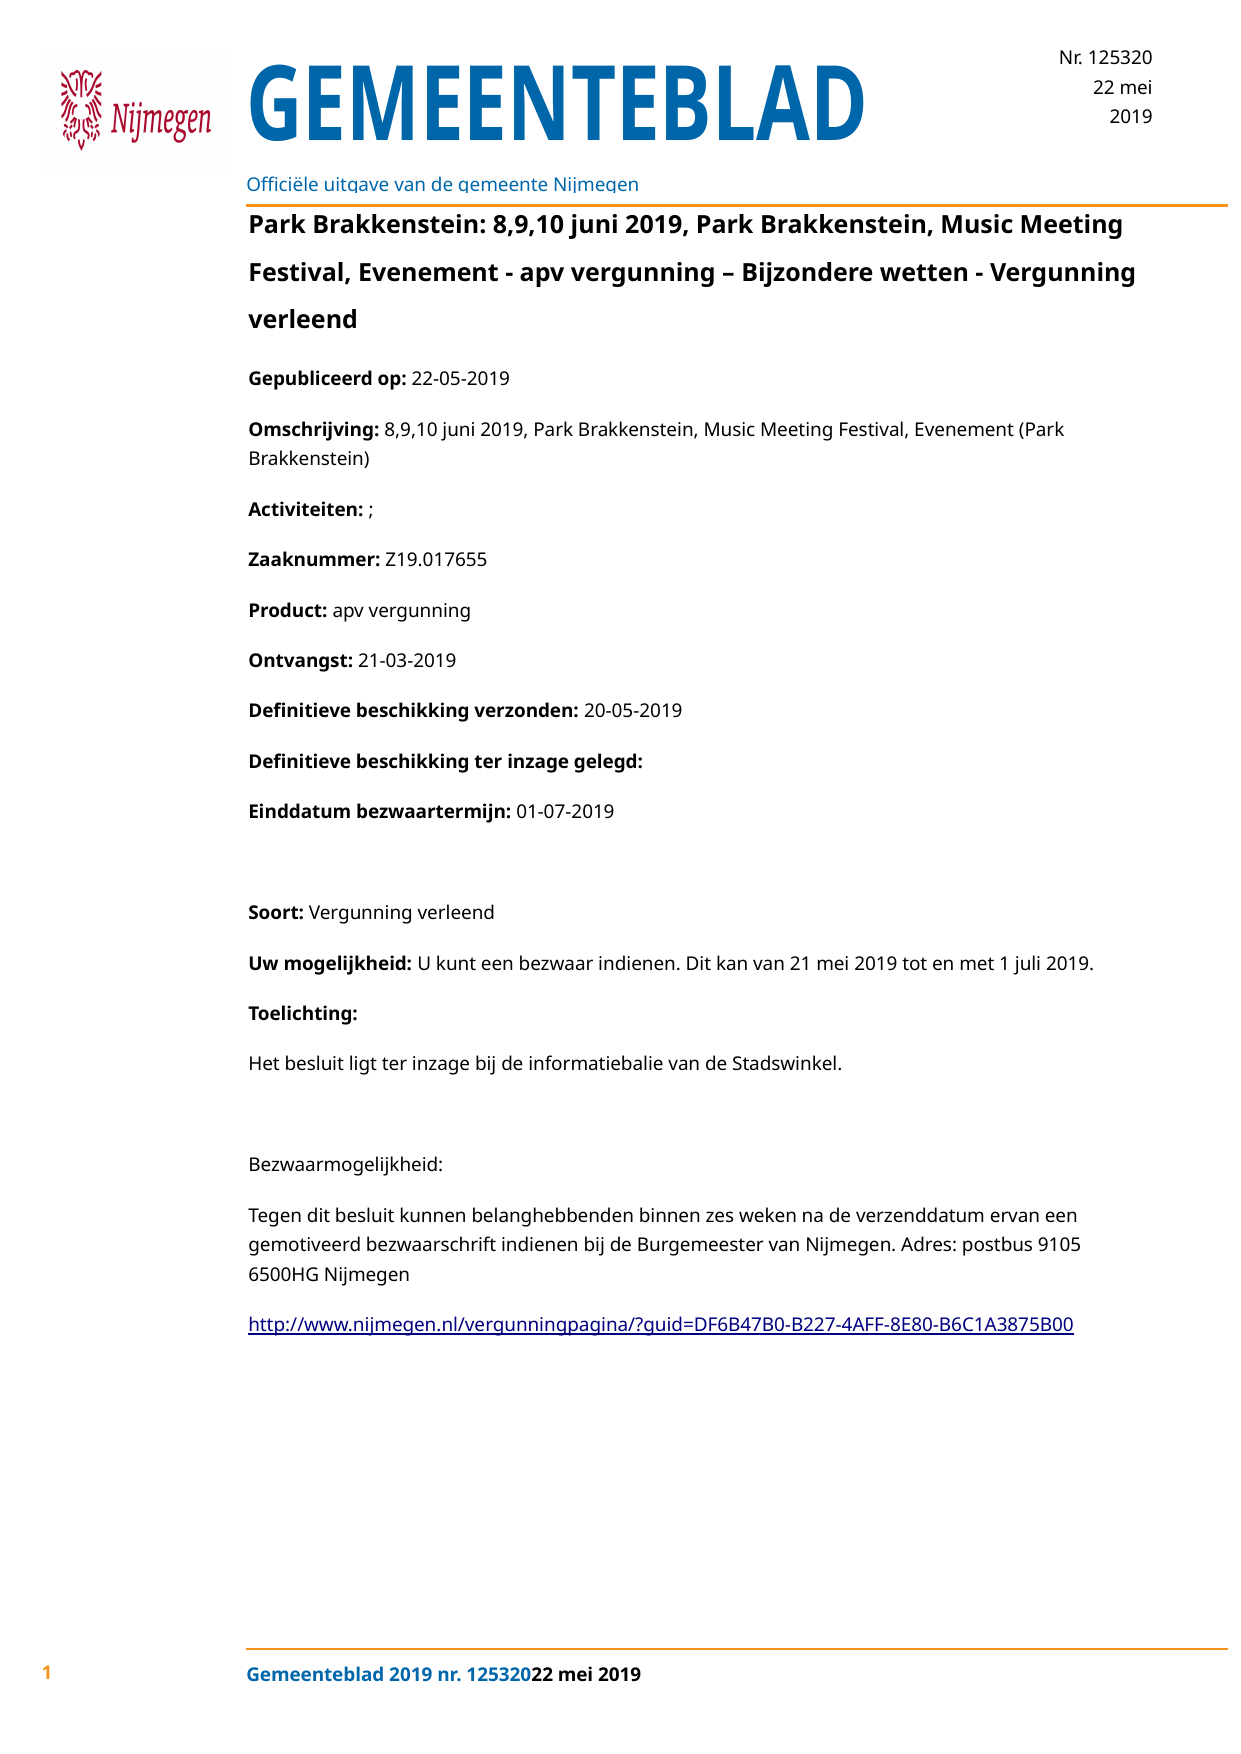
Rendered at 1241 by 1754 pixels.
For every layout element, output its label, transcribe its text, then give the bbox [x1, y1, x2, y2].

text Gepubliceerd op: 22-05-2019 [248, 366, 1152, 391]
text Definitieve beschikking ter inzage gelegd: [248, 748, 1152, 774]
text Ontvangst: 21-03-2019 [248, 647, 1152, 673]
picture [41, 47, 231, 172]
text Product: apv vergunning [248, 597, 1152, 622]
text Activiteiten: ; [248, 496, 1152, 522]
text Zaaknummer: Z19.017655 [248, 546, 1152, 572]
text Soort: Vergunning verleend [248, 899, 1152, 925]
text Einddatum bezwaartermijn: 01-07-2019 [248, 798, 1152, 824]
text Park Brakkenstein: 8,9,10 juni 2019, Park Brakkenstein, Music Meeting Festival, Evenement - apv vergunning – Bijzondere wetten - Vergunning verleend [248, 207, 1152, 336]
text Omschrijving: 8,9,10 juni 2019, Park Brakkenstein, Music Meeting Festival, Evenement (Park Brakkenstein) [248, 416, 1152, 471]
text Toelichting: [248, 1000, 1152, 1026]
text Uw mogelijkheid: U kunt een bezwaar indienen. Dit kan van 21 mei 2019 tot en met 1 juli 2019. [248, 950, 1152, 975]
text Tegen dit besluit kunnen belanghebbenden binnen zes weken na de verzenddatum ervan een gemotiveerd bezwaarschrift indienen bij de Burgemeester van Nijmegen. Adres: postbus 9105 6500HG Nijmegen [248, 1202, 1152, 1287]
text Bezwaarmogelijkheid: [248, 1151, 1152, 1177]
text Het besluit ligt ter inzage bij de informatiebalie van de Stadswinkel. [248, 1051, 1152, 1076]
text http://www.nijmegen.nl/vergunningpagina/?guid=DF6B47B0-B227-4AFF-8E80-B6C1A3875B00 [248, 1311, 1152, 1337]
text Definitieve beschikking verzonden: 20-05-2019 [248, 698, 1152, 723]
